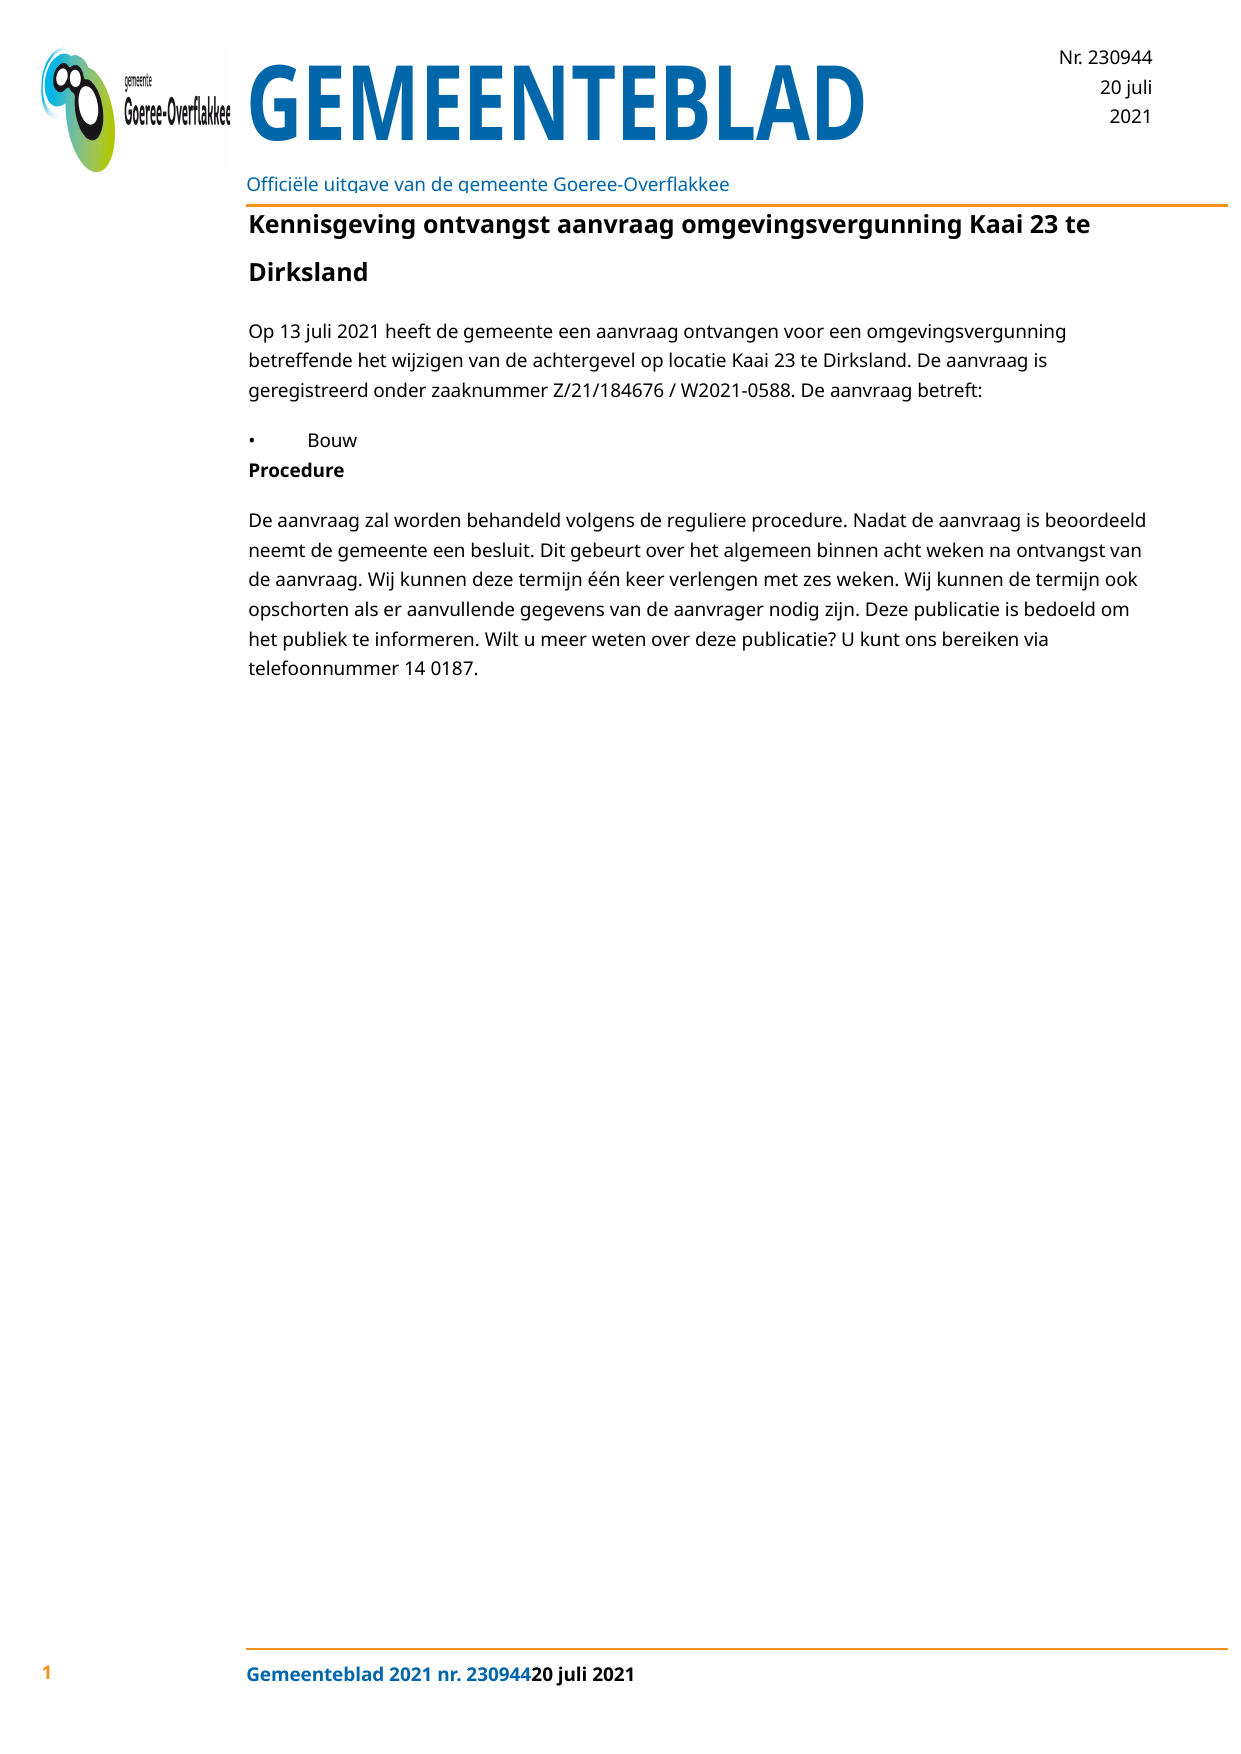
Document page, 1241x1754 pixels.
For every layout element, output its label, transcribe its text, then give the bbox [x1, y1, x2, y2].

text De aanvraag zal worden behandeld volgens de reguliere procedure. Nadat de aanvraag is beoordeeld neemt de gemeente een besluit. Dit gebeurt over het algemeen binnen acht weken na ontvangst van de aanvraag. Wij kunnen deze termijn één keer verlengen met zes weken. Wij kunnen de termijn ook opschorten als er aanvullende gegevens van de aanvrager nodig zijn. Deze publicatie is bedoeld om het publiek te informeren. Wilt u meer weten over deze publicatie? U kunt ons bereiken via telefoonnummer 14 0187. [248, 507, 1152, 681]
picture [41, 47, 231, 172]
list Bouw [248, 427, 1152, 453]
text Op 13 juli 2021 heeft de gemeente een aanvraag ontvangen voor een omgevingsvergunning betreffende het wijzigen van de achtergevel op locatie Kaai 23 te Dirksland. De aanvraag is geregistreerd onder zaaknummer Z/21/184676 / W2021-0588. De aanvraag betreft: [248, 318, 1152, 403]
text Procedure [248, 457, 1152, 483]
text Kennisgeving ontvangst aanvraag omgevingsvergunning Kaai 23 te Dirksland [248, 207, 1152, 288]
